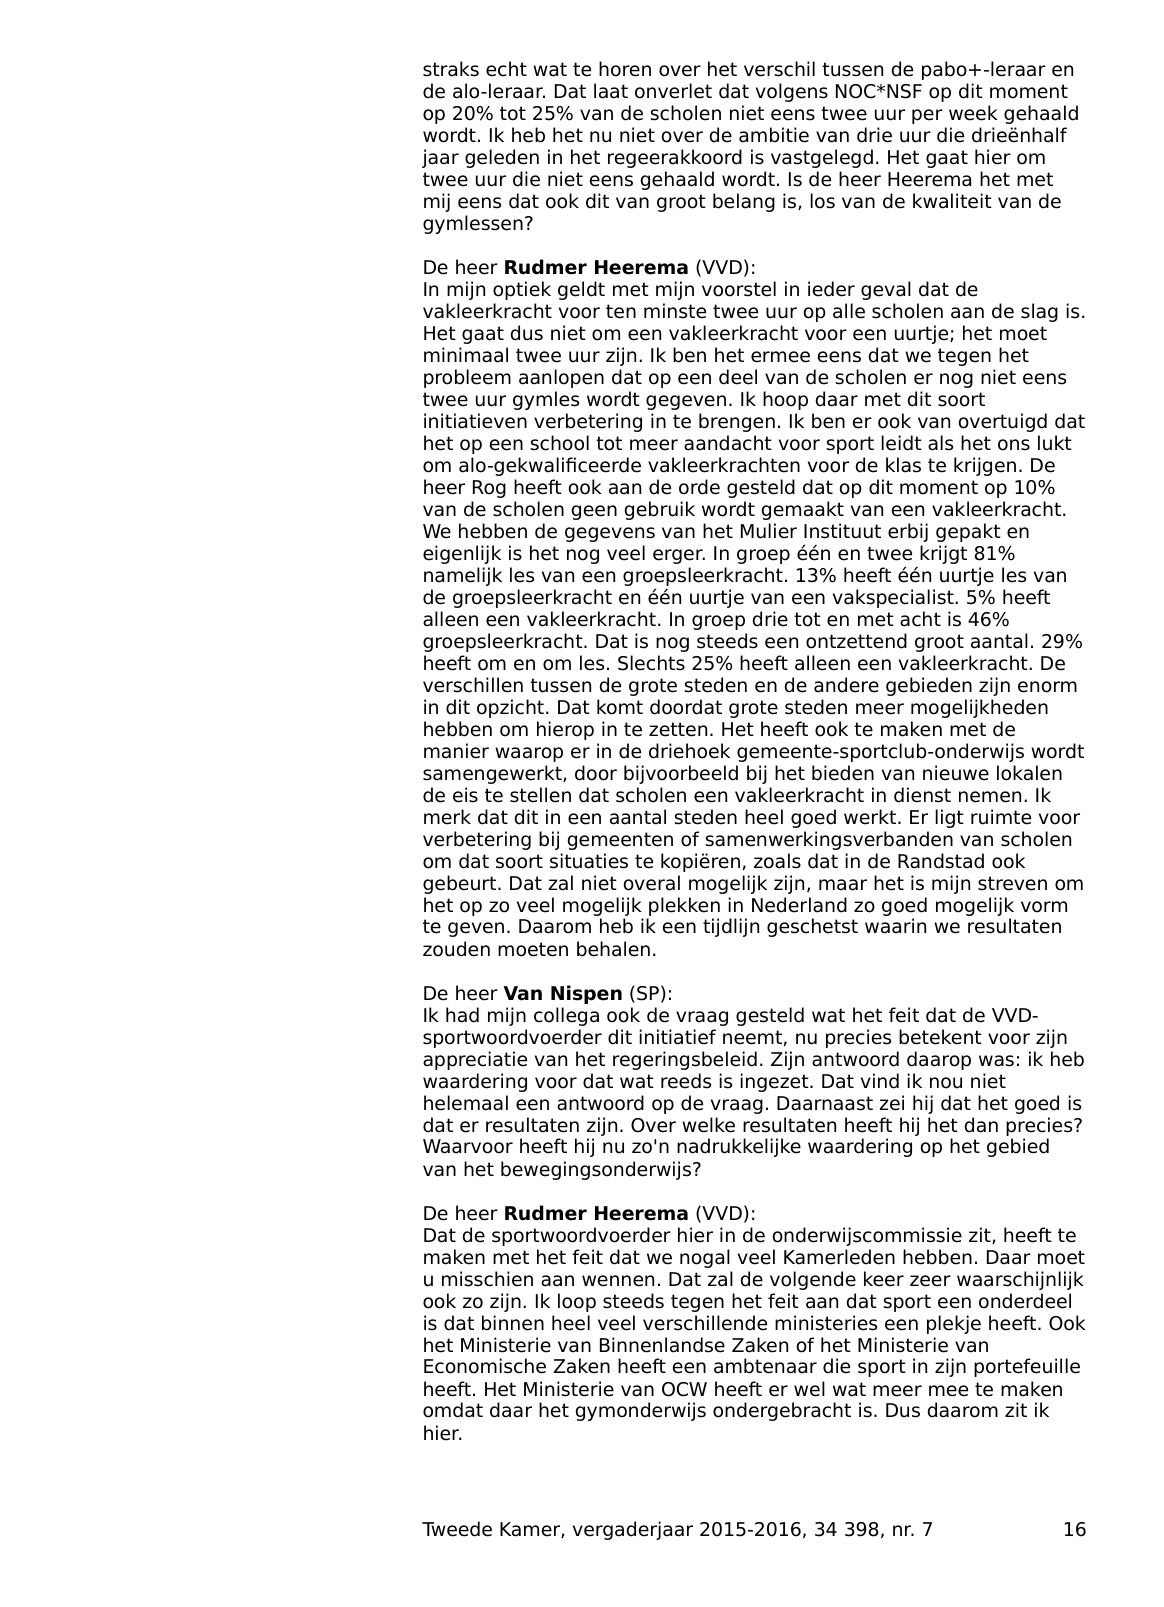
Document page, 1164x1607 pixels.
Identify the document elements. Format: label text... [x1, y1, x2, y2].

text Dat de sportwoordvoerder hier in de onderwijscommissie zit, heeft te maken met het feit dat we nogal veel Kamerleden hebben. Daar moet u misschien aan wennen. Dat zal de volgende keer zeer waarschijnlijk ook zo zijn. Ik loop steeds tegen het feit aan dat sport een onderdeel is dat binnen heel veel verschillende ministeries een plekje heeft. Ook het Ministerie van Binnenlandse Zaken of het Ministerie van Economische Zaken heeft een ambtenaar die sport in zijn portefeuille heeft. Het Ministerie van OCW heeft er wel wat meer mee te maken omdat daar het gymonderwijs ondergebracht is. Dus daarom zit ik hier. [422, 1224, 1087, 1444]
text De heer Rudmer Heerema (VVD): [422, 1203, 1087, 1224]
text De heer Van Nispen (SP): [422, 983, 1087, 1004]
text Ik had mijn collega ook de vraag gesteld wat het feit dat de VVD-sportwoordvoerder dit initiatief neemt, nu precies betekent voor zijn appreciatie van het regeringsbeleid. Zijn antwoord daarop was: ik heb waardering voor dat wat reeds is ingezet. Dat vind ik nou niet helemaal een antwoord op de vraag. Daarnaast zei hij dat het goed is dat er resultaten zijn. Over welke resultaten heeft hij het dan precies? Waarvoor heeft hij nu zo'n nadrukkelijke waardering op het gebied van het bewegingsonderwijs? [422, 1004, 1087, 1180]
text straks echt wat te horen over het verschil tussen de pabo+-leraar en de alo-leraar. Dat laat onverlet dat volgens NOC*NSF op dit moment op 20% tot 25% van de scholen niet eens twee uur per week gehaald wordt. Ik heb het nu niet over de ambitie van drie uur die drieënhalf jaar geleden in het regeerakkoord is vastgelegd. Het gaat hier om twee uur die niet eens gehaald wordt. Is de heer Heerema het met mij eens dat ook dit van groot belang is, los van de kwaliteit van de gymlessen? [422, 59, 1087, 235]
text In mijn optiek geldt met mijn voorstel in ieder geval dat de vakleerkracht voor ten minste twee uur op alle scholen aan de slag is. Het gaat dus niet om een vakleerkracht voor een uurtje; het moet minimaal twee uur zijn. Ik ben het ermee eens dat we tegen het probleem aanlopen dat op een deel van de scholen er nog niet eens twee uur gymles wordt gegeven. Ik hoop daar met dit soort initiatieven verbetering in te brengen. Ik ben er ook van overtuigd dat het op een school tot meer aandacht voor sport leidt als het ons lukt om alo-gekwalificeerde vakleerkrachten voor de klas te krijgen. De heer Rog heeft ook aan de orde gesteld dat op dit moment op 10% van de scholen geen gebruik wordt gemaakt van een vakleerkracht. We hebben de gegevens van het Mulier Instituut erbij gepakt en eigenlijk is het nog veel erger. In groep één en twee krijgt 81% namelijk les van een groepsleerkracht. 13% heeft één uurtje les van de groepsleerkracht en één uurtje van een vakspecialist. 5% heeft alleen een vakleerkracht. In groep drie tot en met acht is 46% groepsleerkracht. Dat is nog steeds een ontzettend groot aantal. 29% heeft om en om les. Slechts 25% heeft alleen een vakleerkracht. De verschillen tussen de grote steden en de andere gebieden zijn enorm in dit opzicht. Dat komt doordat grote steden meer mogelijkheden hebben om hierop in te zetten. Het heeft ook te maken met de manier waarop er in de driehoek gemeente-sportclub-onderwijs wordt samengewerkt, door bijvoorbeeld bij het bieden van nieuwe lokalen de eis te stellen dat scholen een vakleerkracht in dienst nemen. Ik merk dat dit in een aantal steden heel goed werkt. Er ligt ruimte voor verbetering bij gemeenten of samenwerkingsverbanden van scholen om dat soort situaties te kopiëren, zoals dat in de Randstad ook gebeurt. Dat zal niet overal mogelijk zijn, maar het is mijn streven om het op zo veel mogelijk plekken in Nederland zo goed mogelijk vorm te geven. Daarom heb ik een tijdlijn geschetst waarin we resultaten zouden moeten behalen. [422, 279, 1087, 960]
text De heer Rudmer Heerema (VVD): [422, 257, 1087, 279]
